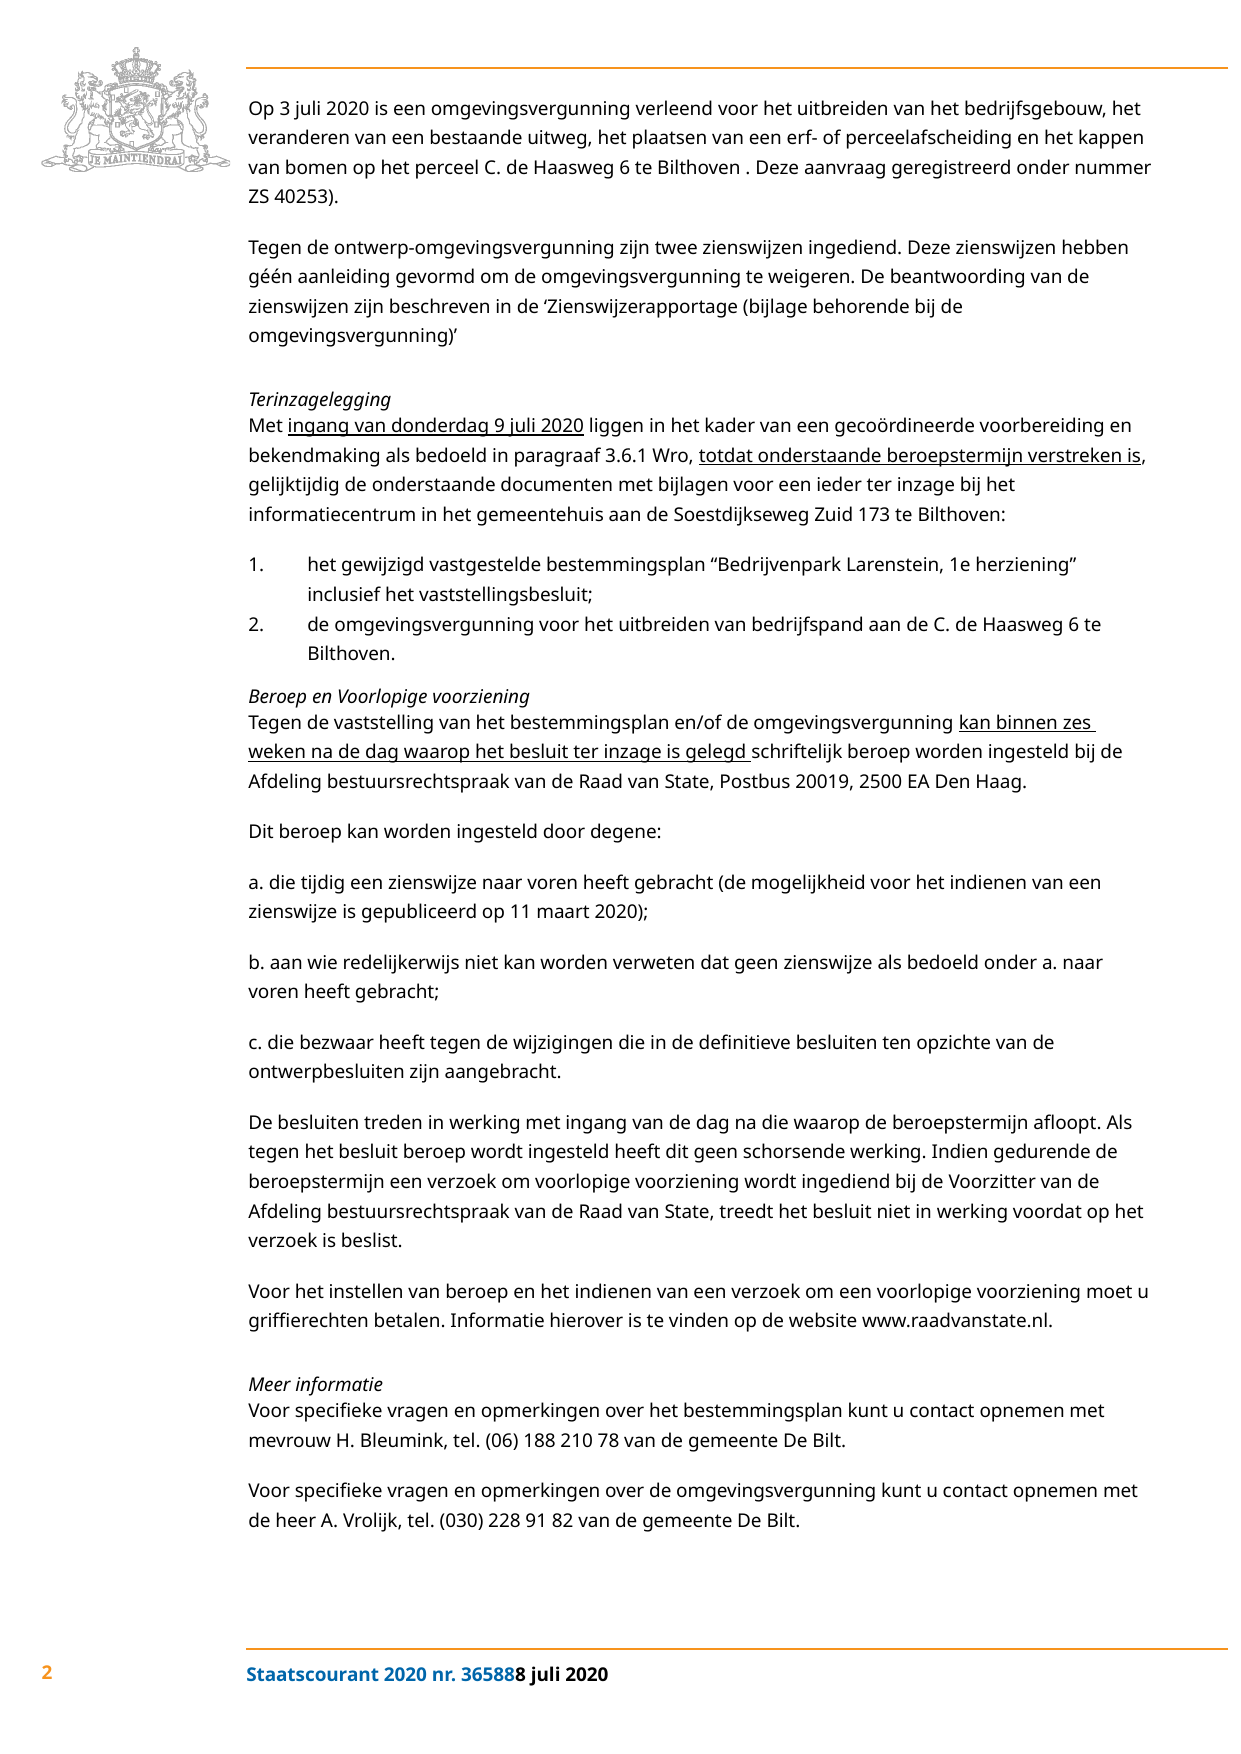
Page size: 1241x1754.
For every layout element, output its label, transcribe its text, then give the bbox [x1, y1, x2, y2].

text a. die tijdig een zienswijze naar voren heeft gebracht (de mogelijkheid voor het indienen van een zienswijze is gepubliceerd op 11 maart 2020); [248, 869, 1152, 924]
text Voor het instellen van beroep en het indienen van een verzoek om een voorlopige voorziening moet u griffierechten betalen. Informatie hierover is te vinden op de website www.raadvanstate.nl. [248, 1278, 1152, 1333]
text Dit beroep kan worden ingesteld door degene: [248, 819, 1152, 844]
list het gewijzigd vastgestelde bestemmingsplan “Bedrijvenpark Larenstein, 1e herziening” inclusief het vaststellingsbesluit; [248, 552, 1152, 607]
text Beroep en Voorlopige voorziening [248, 683, 1152, 709]
text Met ingang van donderdag 9 juli 2020 liggen in het kader van een gecoördineerde voorbereiding en bekendmaking als bedoeld in paragraaf 3.6.1 Wro, totdat onderstaande beroepstermijn verstreken is, gelijktijdig de onderstaande documenten met bijlagen voor een ieder ter inzage bij het informatiecentrum in het gemeentehuis aan de Soestdijkseweg Zuid 173 te Bilthoven: [248, 412, 1152, 527]
text Voor specifieke vragen en opmerkingen over de omgevingsvergunning kunt u contact opnemen met de heer A. Vrolijk, tel. (030) 228 91 82 van de gemeente De Bilt. [248, 1477, 1152, 1532]
picture [41, 47, 231, 172]
text Terinzagelegging [248, 387, 1152, 412]
text Tegen de ontwerp-omgevingsvergunning zijn twee zienswijzen ingediend. Deze zienswijzen hebben géén aanleiding gevormd om de omgevingsvergunning te weigeren. De beantwoording van de zienswijzen zijn beschreven in de ‘Zienswijzerapportage (bijlage behorende bij de omgevingsvergunning)’ [248, 234, 1152, 348]
text Meer informatie [248, 1371, 1152, 1397]
text c. die bezwaar heeft tegen de wijzigingen die in de definitieve besluiten ten opzichte van de ontwerpbesluiten zijn aangebracht. [248, 1029, 1152, 1084]
list de omgevingsvergunning voor het uitbreiden van bedrijfspand aan de C. de Haasweg 6 te Bilthoven. [248, 611, 1152, 666]
text b. aan wie redelijkerwijs niet kan worden verweten dat geen zienswijze als bedoeld onder a. naar voren heeft gebracht; [248, 949, 1152, 1004]
text Voor specifieke vragen en opmerkingen over het bestemmingsplan kunt u contact opnemen met mevrouw H. Bleumink, tel. (06) 188 210 78 van de gemeente De Bilt. [248, 1397, 1152, 1452]
text Tegen de vaststelling van het bestemmingsplan en/of de omgevingsvergunning kan binnen zes weken na de dag waarop het besluit ter inzage is gelegd schriftelijk beroep worden ingesteld bij de Afdeling bestuursrechtspraak van de Raad van State, Postbus 20019, 2500 EA Den Haag. [248, 709, 1152, 794]
text De besluiten treden in werking met ingang van de dag na die waarop de beroepstermijn afloopt. Als tegen het besluit beroep wordt ingesteld heeft dit geen schorsende werking. Indien gedurende de beroepstermijn een verzoek om voorlopige voorziening wordt ingediend bij de Voorzitter van de Afdeling bestuursrechtspraak van de Raad van State, treedt het besluit niet in werking voordat op het verzoek is beslist. [248, 1109, 1152, 1253]
text Op 3 juli 2020 is een omgevingsvergunning verleend voor het uitbreiden van het bedrijfsgebouw, het veranderen van een bestaande uitweg, het plaatsen van een erf- of perceelafscheiding en het kappen van bomen op het perceel C. de Haasweg 6 te Bilthoven . Deze aanvraag geregistreerd onder nummer ZS 40253). [248, 95, 1152, 209]
